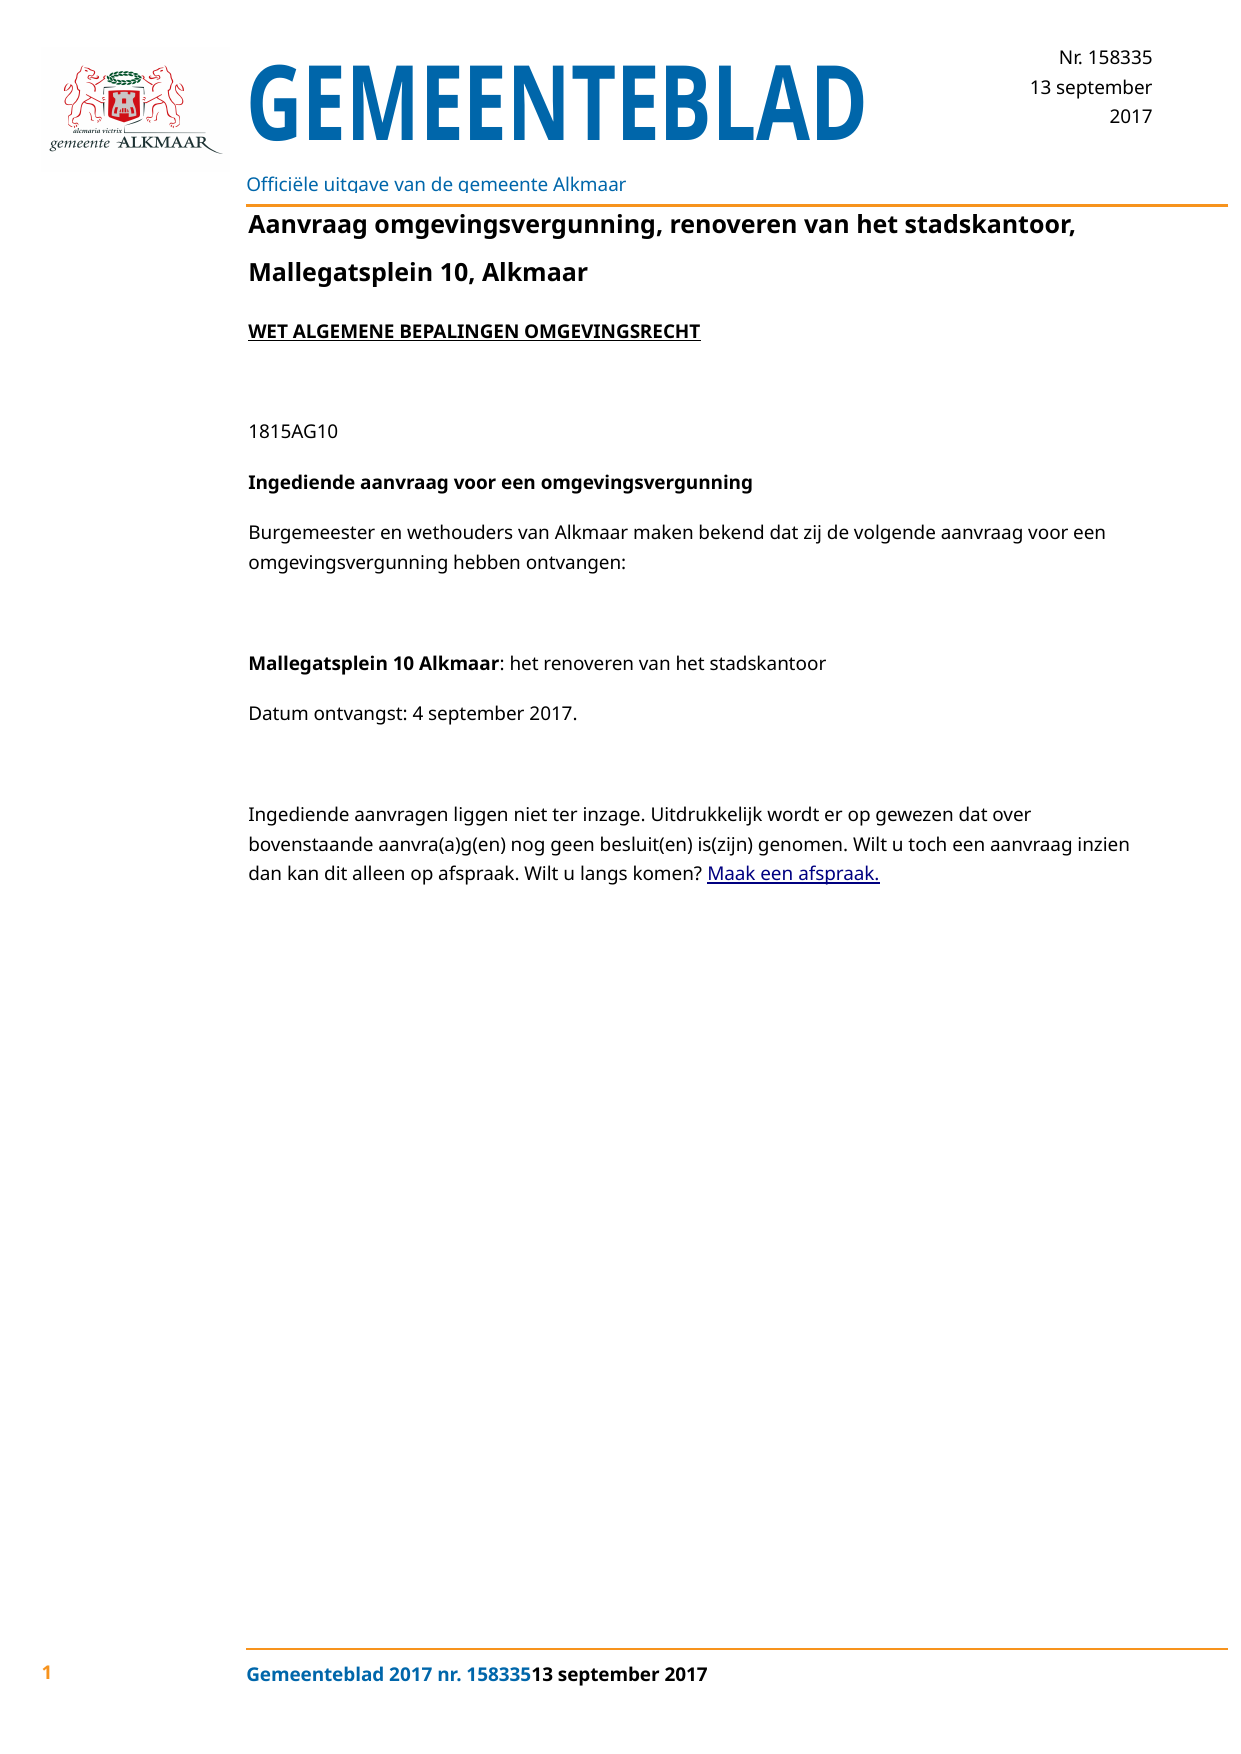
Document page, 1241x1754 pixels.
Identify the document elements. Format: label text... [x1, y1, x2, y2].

text Ingediende aanvraag voor een omgevingsvergunning [248, 469, 1152, 495]
text Mallegatsplein 10 Alkmaar: het renoveren van het stadskantoor [248, 650, 1152, 676]
text Ingediende aanvragen liggen niet ter inzage. Uitdrukkelijk wordt er op gewezen dat over bovenstaande aanvra(a)g(en) nog geen besluit(en) is(zijn) genomen. Wilt u toch een aanvraag inzien dan kan dit alleen op afspraak. Wilt u langs komen? Maak een afspraak. [248, 801, 1152, 886]
text Datum ontvangst: 4 september 2017. [248, 700, 1152, 726]
text 1815AG10 [248, 419, 1152, 444]
text Aanvraag omgevingsvergunning, renoveren van het stadskantoor, Mallegatsplein 10, Alkmaar [248, 207, 1152, 288]
picture [41, 47, 231, 172]
text WET ALGEMENE BEPALINGEN OMGEVINGSRECHT [248, 318, 1152, 344]
text Burgemeester en wethouders van Alkmaar maken bekend dat zij de volgende aanvraag voor een omgevingsvergunning hebben ontvangen: [248, 519, 1152, 575]
